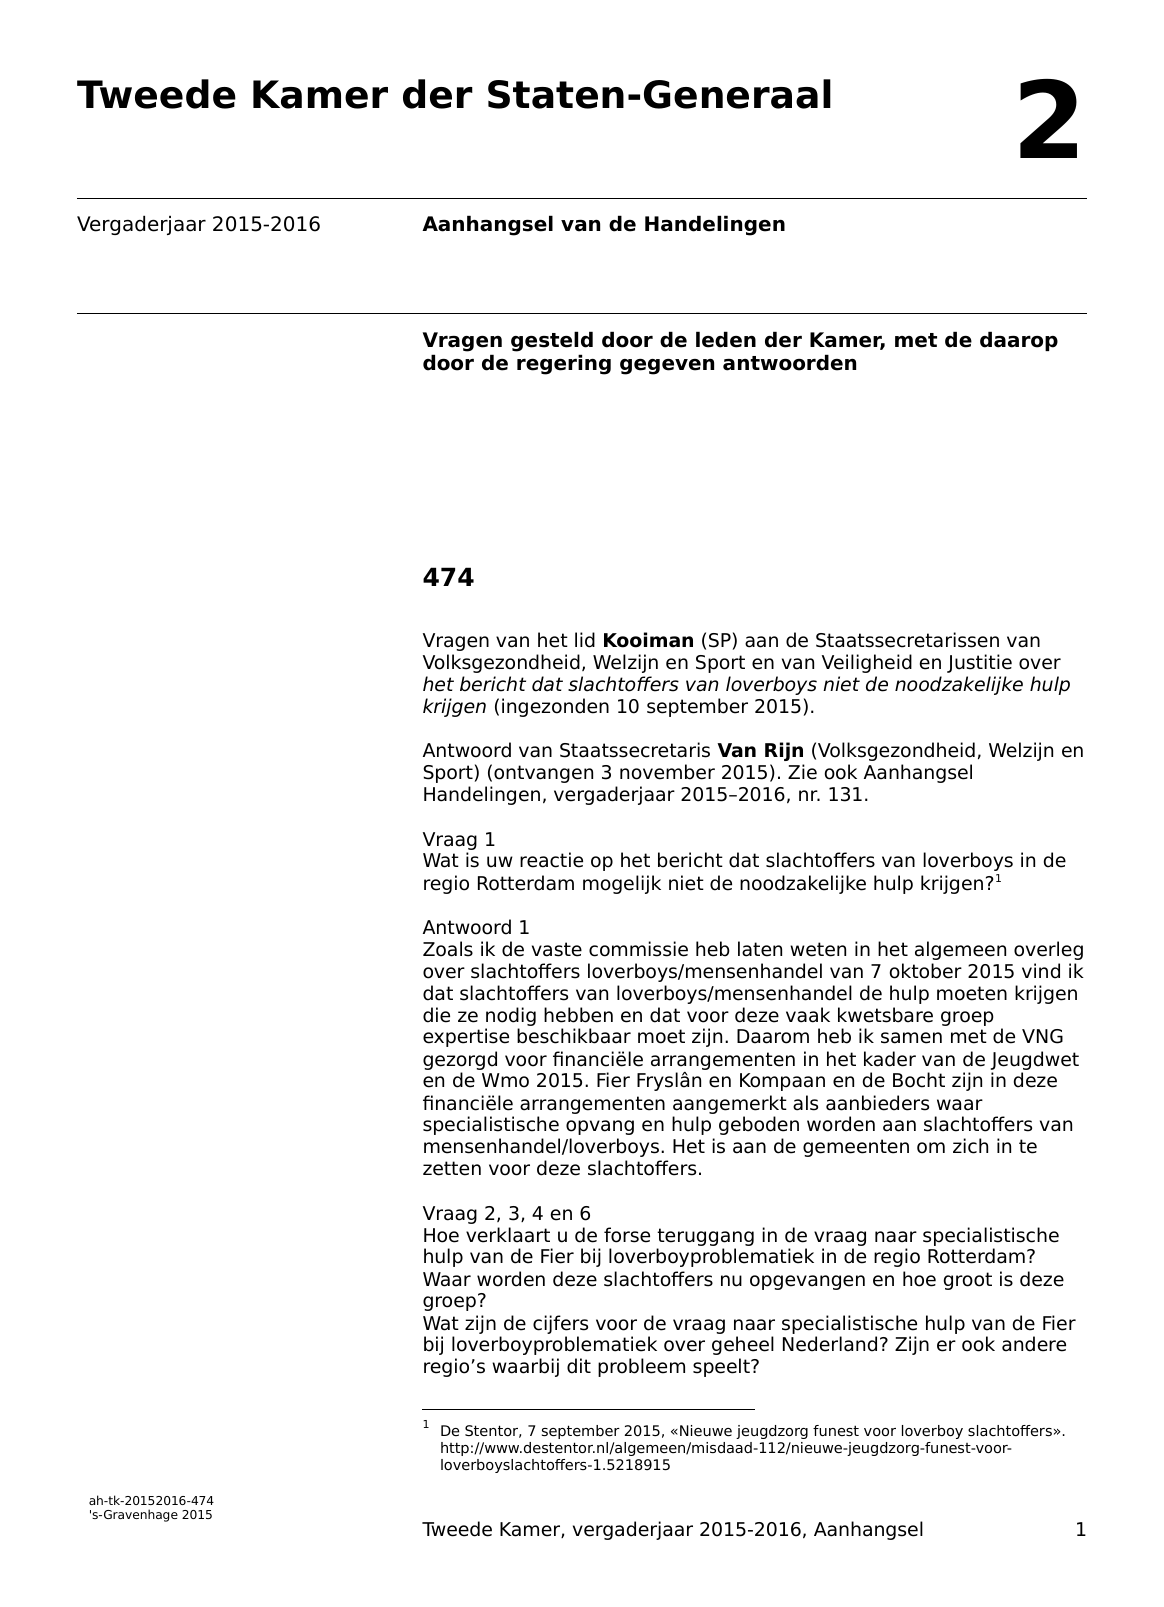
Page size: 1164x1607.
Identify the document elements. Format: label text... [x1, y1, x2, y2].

table_cell [77, 314, 422, 375]
text Vragen van het lid Kooiman (SP) aan de Staatssecretarissen van Volksgezondheid, Welzijn en Sport en van Veiligheid en Justitie over het bericht dat slachtoffers van loverboys niet de noodzakelijke hulp krijgen (ingezonden 10 september 2015). [422, 630, 1087, 718]
text 474 [422, 563, 1087, 592]
table_header 2 [886, 59, 1087, 198]
text Antwoord 1 [422, 917, 1087, 938]
text Waar worden deze slachtoffers nu opgevangen en hoe groot is deze groep? [422, 1268, 1087, 1312]
text Antwoord van Staatssecretaris Van Rijn (Volksgezondheid, Welzijn en Sport) (ontvangen 3 november 2015). Zie ook Aanhangsel Handelingen, vergaderjaar 2015–2016, nr. 131. [422, 740, 1087, 806]
table_cell Aanhangsel van de Handelingen [422, 199, 1087, 313]
text Zoals ik de vaste commissie heb laten weten in het algemeen overleg over slachtoffers loverboys/mensenhandel van 7 oktober 2015 vind ik dat slachtoffers van loverboys/mensenhandel de hulp moeten krijgen die ze nodig hebben en dat voor deze vaak kwetsbare groep expertise beschikbaar moet zijn. Daarom heb ik samen met de VNG gezorgd voor financiële arrangementen in het kader van de Jeugdwet en de Wmo 2015. Fier Fryslân en Kompaan en de Bocht zijn in deze financiële arrangementen aangemerkt als aanbieders waar specialistische opvang en hulp geboden worden aan slachtoffers van mensenhandel/loverboys. Het is aan de gemeenten om zich in te zetten voor deze slachtoffers. [422, 938, 1087, 1180]
text Wat is uw reactie op het bericht dat slachtoffers van loverboys in de regio Rotterdam mogelijk niet de noodzakelijke hulp krijgen? [422, 850, 1087, 894]
text Wat zijn de cijfers voor de vraag naar specialistische hulp van de Fier bij loverboyproblematiek over geheel Nederland? Zijn er ook andere regio’s waarbij dit probleem speelt? [422, 1312, 1087, 1378]
text Hoe verklaart u de forse teruggang in de vraag naar specialistische hulp van de Fier bij loverboyproblematiek in de regio Rotterdam? [422, 1224, 1087, 1268]
text Vraag 1 [422, 828, 1087, 850]
text Vraag 2, 3, 4 en 6 [422, 1202, 1087, 1224]
text 's-Gravenhage 2015 [88, 1508, 323, 1522]
table_header Tweede Kamer der Staten-Generaal [77, 59, 886, 198]
text De Stentor, 7 september 2015, «Nieuwe jeugdzorg funest voor loverboy slachtoffers». http://www.destentor.nl/algemeen/misdaad-112/nieuwe-jeugdzorg-funest-voor-loverboyslachtoffers-1.5218915 [422, 1418, 1087, 1474]
table_cell Vragen gesteld door de leden der Kamer, met de daarop door de regering gegeven antwoorden [422, 314, 1087, 375]
table_cell Vergaderjaar 2015-2016 [77, 199, 422, 313]
text ah-tk-20152016-474 [88, 1494, 323, 1508]
